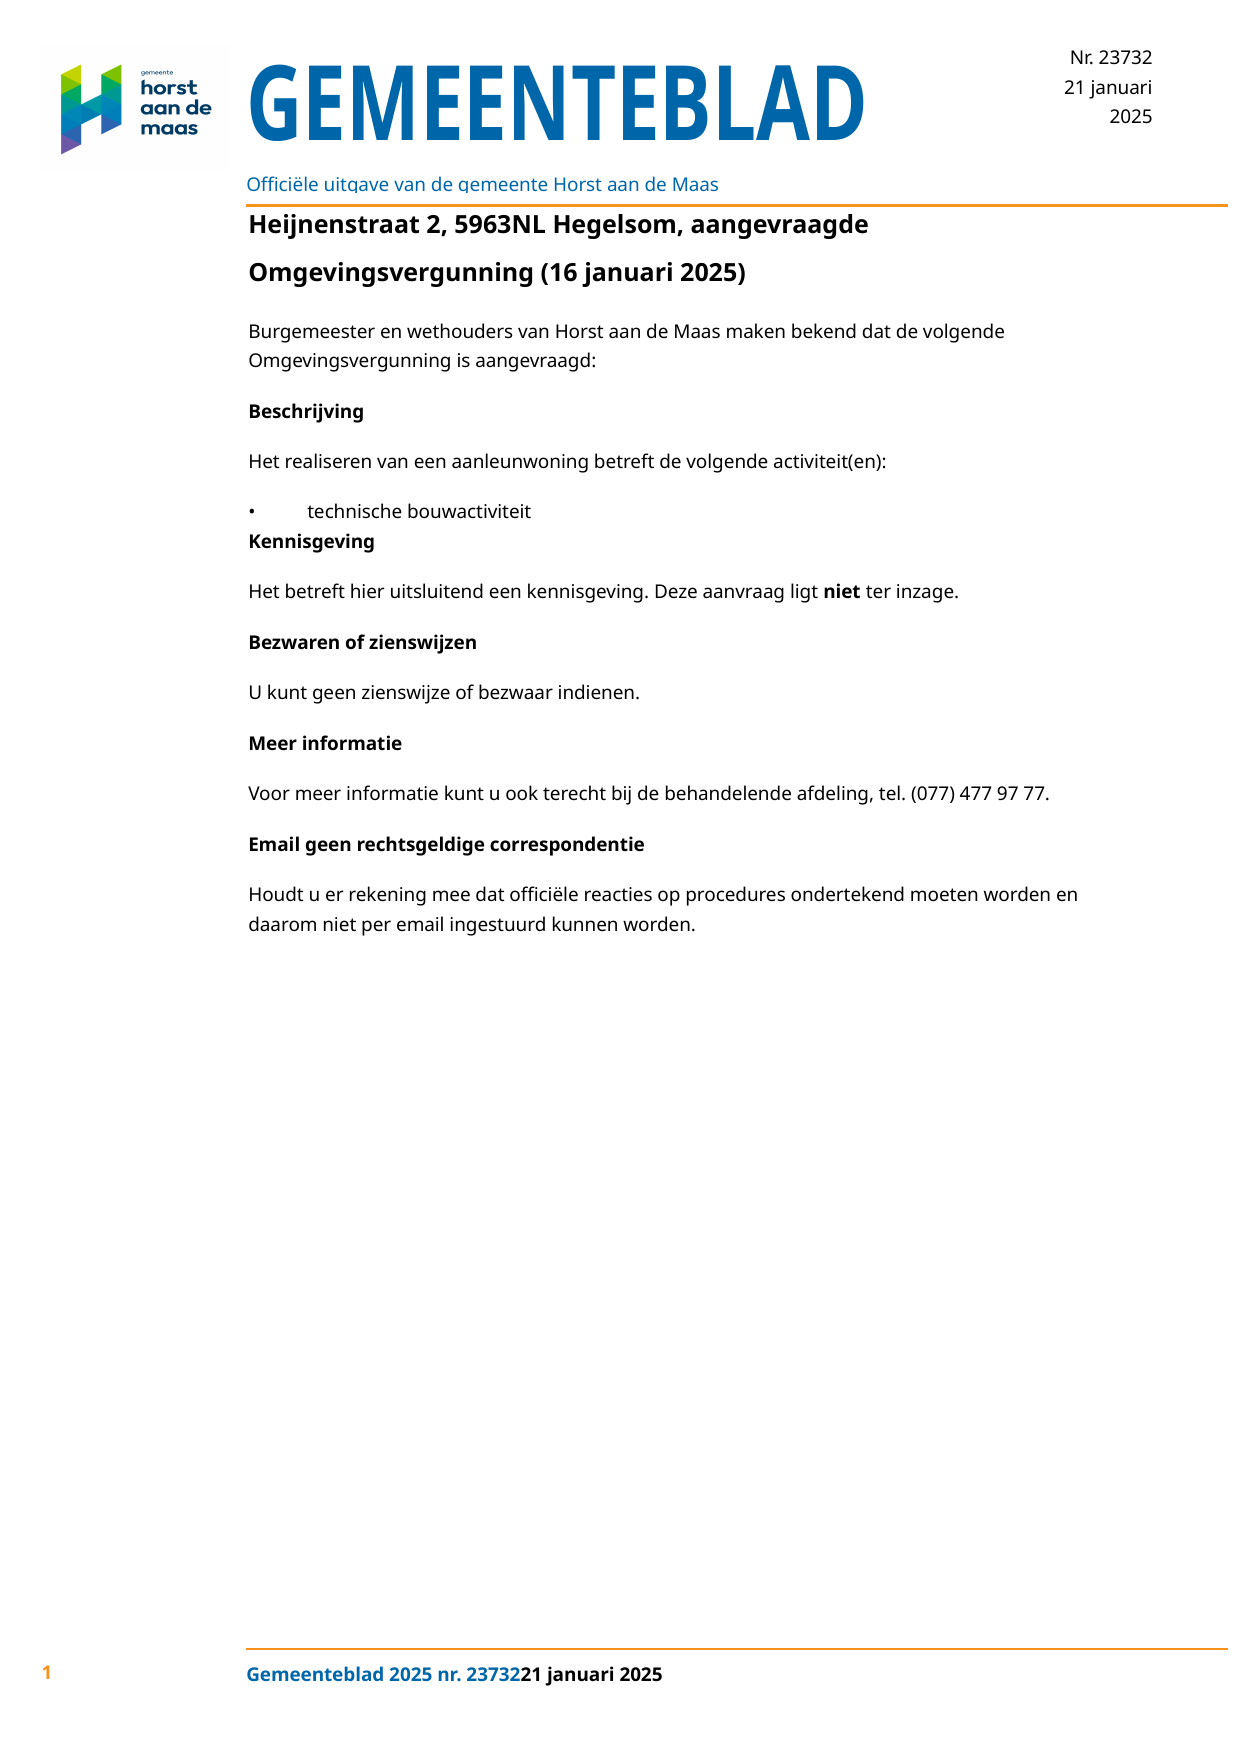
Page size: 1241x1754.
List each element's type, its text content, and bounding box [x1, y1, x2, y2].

text Burgemeester en wethouders van Horst aan de Maas maken bekend dat de volgende Omgevingsvergunning is aangevraagd: [248, 318, 1152, 373]
text Beschrijving [248, 398, 1152, 424]
text U kunt geen zienswijze of bezwaar indienen. [248, 679, 1152, 705]
text Houdt u er rekening mee dat officiële reacties op procedures ondertekend moeten worden en daarom niet per email ingestuurd kunnen worden. [248, 881, 1152, 937]
text Meer informatie [248, 730, 1152, 756]
text Bezwaren of zienswijzen [248, 629, 1152, 655]
text Het betreft hier uitsluitend een kennisgeving. Deze aanvraag ligt niet ter inzage. [248, 579, 1152, 604]
text Heijnenstraat 2, 5963NL Hegelsom, aangevraagde Omgevingsvergunning (16 januari 2025) [248, 207, 1152, 288]
text Het realiseren van een aanleunwoning betreft de volgende activiteit(en): [248, 448, 1152, 474]
text Kennisgeving [248, 528, 1152, 554]
text Email geen rechtsgeldige correspondentie [248, 831, 1152, 857]
picture [41, 47, 231, 172]
list technische bouwactiviteit [248, 499, 1152, 524]
text Voor meer informatie kunt u ook terecht bij de behandelende afdeling, tel. (077) 477 97 77. [248, 780, 1152, 806]
